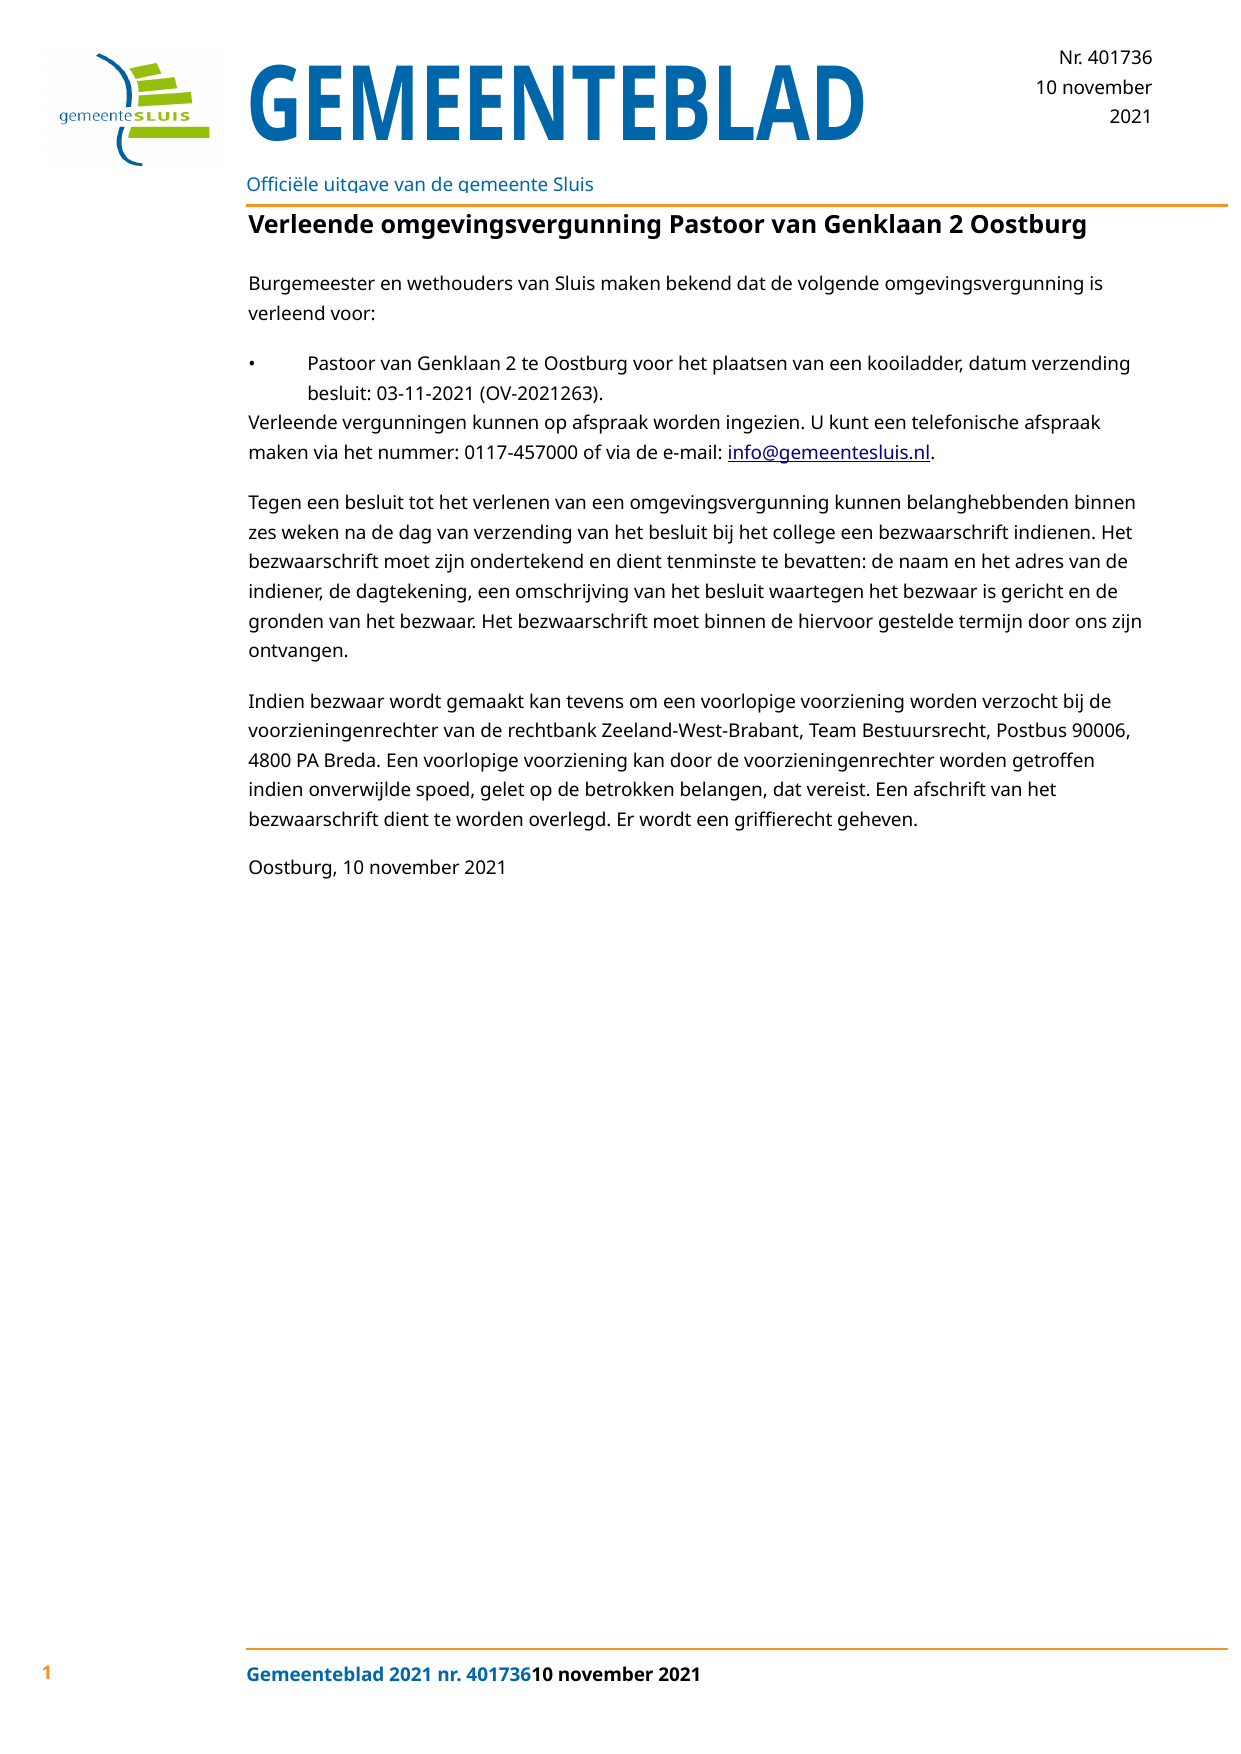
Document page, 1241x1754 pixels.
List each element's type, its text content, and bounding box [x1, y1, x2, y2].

text Tegen een besluit tot het verlenen van een omgevingsvergunning kunnen belanghebbenden binnen zes weken na de dag van verzending van het besluit bij het college een bezwaarschrift indienen. Het bezwaarschrift moet zijn ondertekend en dient tenminste te bevatten: de naam en het adres van de indiener, de dagtekening, een omschrijving van het besluit waartegen het bezwaar is gericht en de gronden van het bezwaar. Het bezwaarschrift moet binnen de hiervoor gestelde termijn door ons zijn ontvangen. [248, 489, 1152, 663]
text Burgemeester en wethouders van Sluis maken bekend dat de volgende omgevingsvergunning is verleend voor: [248, 270, 1152, 326]
text Oostburg, 10 november 2021 [248, 854, 1152, 880]
text Indien bezwaar wordt gemaakt kan tevens om een voorlopige voorziening worden verzocht bij de voorzieningenrechter van de rechtbank Zeeland-West-Brabant, Team Bestuursrecht, Postbus 90006, 4800 PA Breda. Een voorlopige voorziening kan door de voorzieningenrechter worden getroffen indien onverwijlde spoed, gelet op de betrokken belangen, dat vereist. Een afschrift van het bezwaarschrift dient te worden overlegd. Er wordt een griffierecht geheven. [248, 688, 1152, 832]
text Verleende vergunningen kunnen op afspraak worden ingezien. U kunt een telefonische afspraak maken via het nummer: 0117-457000 of via de e-mail: info@gemeentesluis.nl. [248, 409, 1152, 465]
picture [41, 47, 231, 172]
list Pastoor van Genklaan 2 te Oostburg voor het plaatsen van een kooiladder, datum verzending besluit: 03-11-2021 (OV-2021263). [248, 350, 1152, 406]
text Verleende omgevingsvergunning Pastoor van Genklaan 2 Oostburg [248, 207, 1152, 241]
